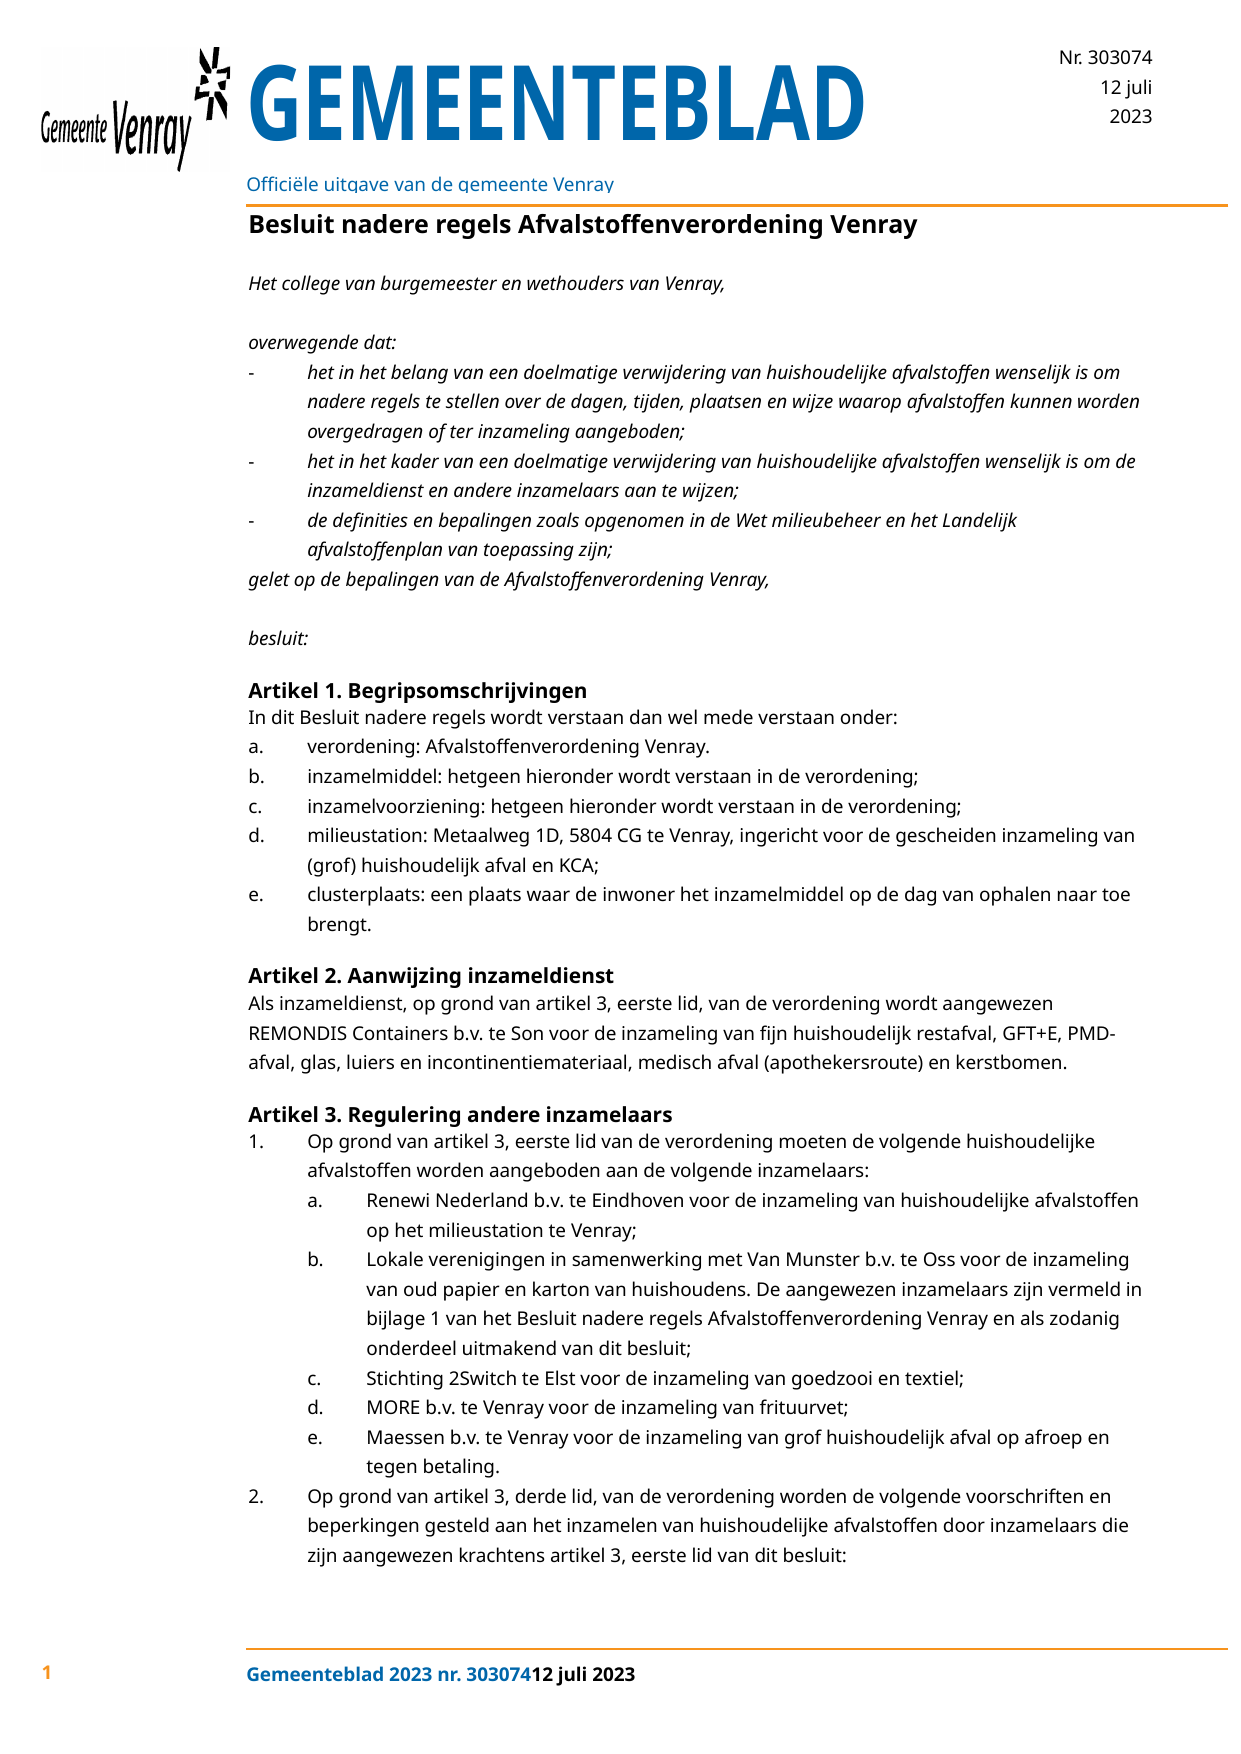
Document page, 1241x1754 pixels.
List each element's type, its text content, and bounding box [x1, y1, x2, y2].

list MORE b.v. te Venray voor de inzameling van frituurvet; [307, 1394, 1152, 1420]
list Stichting 2Switch te Elst voor de inzameling van goedzooi en textiel; [307, 1365, 1152, 1391]
list clusterplaats: een plaats waar de inwoner het inzamelmiddel op de dag van ophalen naar toe brengt. [248, 882, 1152, 937]
text Artikel 2. Aanwijzing inzameldienst [248, 962, 1152, 990]
picture [41, 47, 231, 172]
list inzamelmiddel: hetgeen hieronder wordt verstaan in de verordening; [248, 763, 1152, 789]
list inzamelvoorziening: hetgeen hieronder wordt verstaan in de verordening; [248, 793, 1152, 819]
text Het college van burgemeester en wethouders van Venray, [248, 270, 1152, 296]
text In dit Besluit nadere regels wordt verstaan dan wel mede verstaan onder: [248, 704, 1152, 730]
text Als inzameldienst, op grond van artikel 3, eerste lid, van de verordening wordt aangewezen REMONDIS Containers b.v. te Son voor de inzameling van fijn huishoudelijk restafval, GFT+E, PMD-afval, glas, luiers en incontinentiemateriaal, medisch afval (apothekersroute) en kerstbomen. [248, 990, 1152, 1075]
list verordening: Afvalstoffenverordening Venray. [248, 734, 1152, 759]
list Maessen b.v. te Venray voor de inzameling van grof huishoudelijk afval op afroep en tegen betaling. [307, 1424, 1152, 1479]
list Renewi Nederland b.v. te Eindhoven voor de inzameling van huishoudelijke afvalstoffen op het milieustation te Venray; [307, 1187, 1152, 1243]
text Besluit nadere regels Afvalstoffenverordening Venray [248, 207, 1152, 241]
list Lokale verenigingen in samenwerking met Van Munster b.v. te Oss voor de inzameling van oud papier en karton van huishoudens. De aangewezen inzamelaars zijn vermeld in bijlage 1 van het Besluit nadere regels Afvalstoffenverordening Venray en als zodanig onderdeel uitmakend van dit besluit; [307, 1246, 1152, 1361]
text gelet op de bepalingen van de Afvalstoffenverordening Venray, [248, 566, 1152, 592]
list Op grond van artikel 3, derde lid, van de verordening worden de volgende voorschriften en beperkingen gesteld aan het inzamelen van huishoudelijke afvalstoffen door inzamelaars die zijn aangewezen krachtens artikel 3, eerste lid van dit besluit: [248, 1483, 1152, 1568]
text Artikel 3. Regulering andere inzamelaars [248, 1100, 1152, 1128]
list het in het kader van een doelmatige verwijdering van huishoudelijke afvalstoffen wenselijk is om de inzameldienst en andere inzamelaars aan te wijzen; [248, 448, 1152, 503]
list Op grond van artikel 3, eerste lid van de verordening moeten de volgende huishoudelijke afvalstoffen worden aangeboden aan de volgende inzamelaars: [248, 1128, 1152, 1183]
list de definities en bepalingen zoals opgenomen in de Wet milieubeheer en het Landelijk afvalstoffenplan van toepassing zijn; [248, 507, 1152, 562]
text overwegende dat: [248, 329, 1152, 355]
list het in het belang van een doelmatige verwijdering van huishoudelijke afvalstoffen wenselijk is om nadere regels te stellen over de dagen, tijden, plaatsen en wijze waarop afvalstoffen kunnen worden overgedragen of ter inzameling aangeboden; [248, 359, 1152, 444]
text Artikel 1. Begripsomschrijvingen [248, 676, 1152, 704]
text besluit: [248, 625, 1152, 651]
list milieustation: Metaalweg 1D, 5804 CG te Venray, ingericht voor de gescheiden inzameling van (grof) huishoudelijk afval en KCA; [248, 822, 1152, 878]
